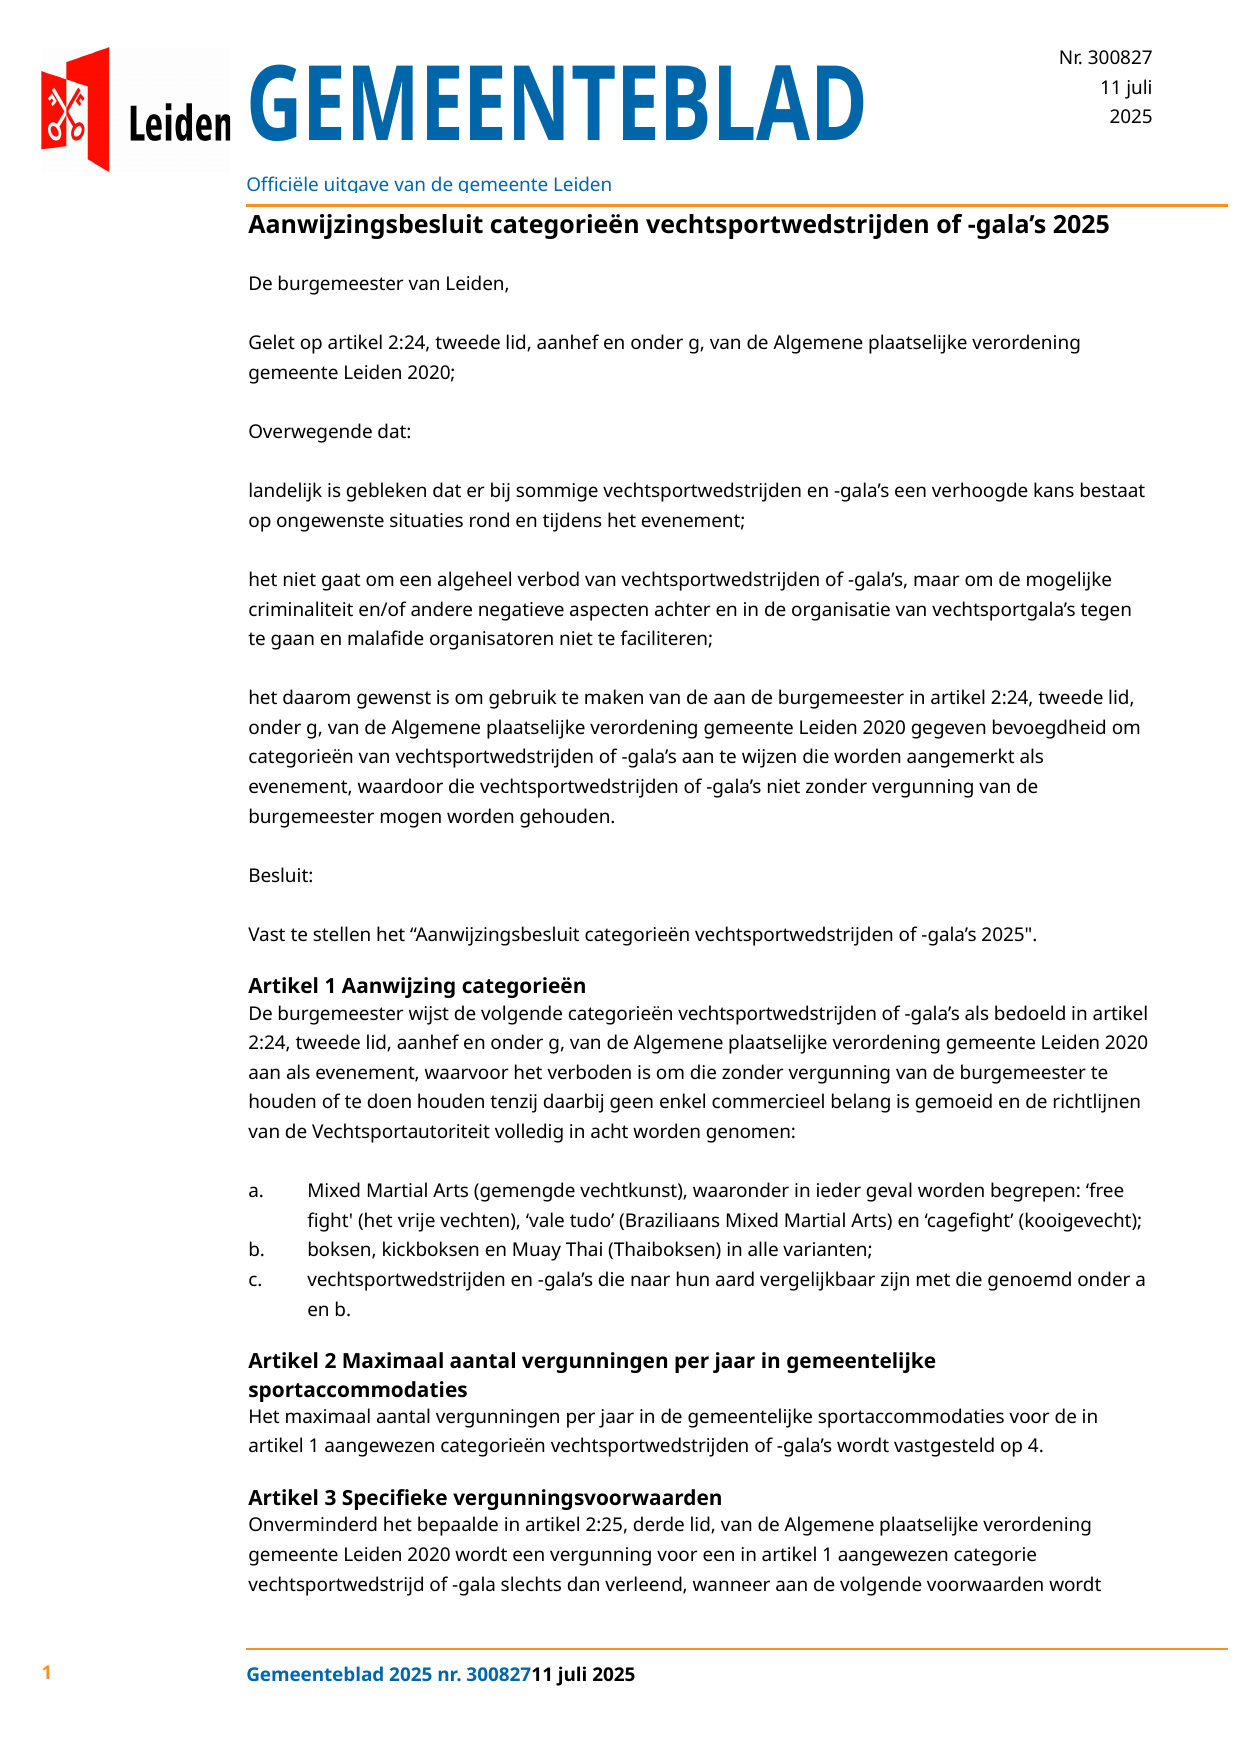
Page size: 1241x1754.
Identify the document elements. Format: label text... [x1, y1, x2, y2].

text het niet gaat om een algeheel verbod van vechtsportwedstrijden of -gala’s, maar om de mogelijke criminaliteit en/of andere negatieve aspecten achter en in de organisatie van vechtsportgala’s tegen te gaan en malafide organisatoren niet te faciliteren; [248, 566, 1152, 651]
text Gelet op artikel 2:24, tweede lid, aanhef en onder g, van de Algemene plaatselijke verordening gemeente Leiden 2020; [248, 329, 1152, 385]
list Mixed Martial Arts (gemengde vechtkunst), waaronder in ieder geval worden begrepen: ‘free fight' (het vrije vechten), ‘vale tudo’ (Braziliaans Mixed Martial Arts) en ‘cagefight’ (kooigevecht); [248, 1177, 1152, 1233]
text Artikel 3 Specifieke vergunningsvoorwaarden [248, 1483, 1152, 1512]
text Vast te stellen het “Aanwijzingsbesluit categorieën vechtsportwedstrijden of -gala’s 2025". [248, 921, 1152, 947]
list boksen, kickboksen en Muay Thai (Thaiboksen) in alle varianten; [248, 1237, 1152, 1262]
text het daarom gewenst is om gebruik te maken van de aan de burgemeester in artikel 2:24, tweede lid, onder g, van de Algemene plaatselijke verordening gemeente Leiden 2020 gegeven bevoegdheid om categorieën van vechtsportwedstrijden of -gala’s aan te wijzen die worden aangemerkt als evenement, waardoor die vechtsportwedstrijden of -gala’s niet zonder vergunning van de burgemeester mogen worden gehouden. [248, 684, 1152, 828]
text Overwegende dat: [248, 418, 1152, 444]
list vechtsportwedstrijden en -gala’s die naar hun aard vergelijkbaar zijn met die genoemd onder a en b. [248, 1266, 1152, 1322]
text Het maximaal aantal vergunningen per jaar in de gemeentelijke sportaccommodaties voor de in artikel 1 aangewezen categorieën vechtsportwedstrijden of -gala’s wordt vastgesteld op 4. [248, 1403, 1152, 1458]
text Artikel 2 Maximaal aantal vergunningen per jaar in gemeentelijke sportaccommodaties [248, 1346, 1152, 1403]
text De burgemeester van Leiden, [248, 270, 1152, 296]
text Artikel 1 Aanwijzing categorieën [248, 972, 1152, 1000]
text landelijk is gebleken dat er bij sommige vechtsportwedstrijden en -gala’s een verhoogde kans bestaat op ongewenste situaties rond en tijdens het evenement; [248, 477, 1152, 533]
text Besluit: [248, 862, 1152, 888]
text Aanwijzingsbesluit categorieën vechtsportwedstrijden of -gala’s 2025 [248, 207, 1152, 241]
text De burgemeester wijst de volgende categorieën vechtsportwedstrijden of -gala’s als bedoeld in artikel 2:24, tweede lid, aanhef en onder g, van de Algemene plaatselijke verordening gemeente Leiden 2020 aan als evenement, waarvoor het verboden is om die zonder vergunning van de burgemeester te houden of te doen houden tenzij daarbij geen enkel commercieel belang is gemoeid en de richtlijnen van de Vechtsportautoriteit volledig in acht worden genomen: [248, 1000, 1152, 1144]
text Onverminderd het bepaalde in artikel 2:25, derde lid, van de Algemene plaatselijke verordening gemeente Leiden 2020 wordt een vergunning voor een in artikel 1 aangewezen categorie vechtsportwedstrijd of -gala slechts dan verleend, wanneer aan de volgende voorwaarden wordt [248, 1512, 1152, 1596]
picture [41, 47, 231, 172]
